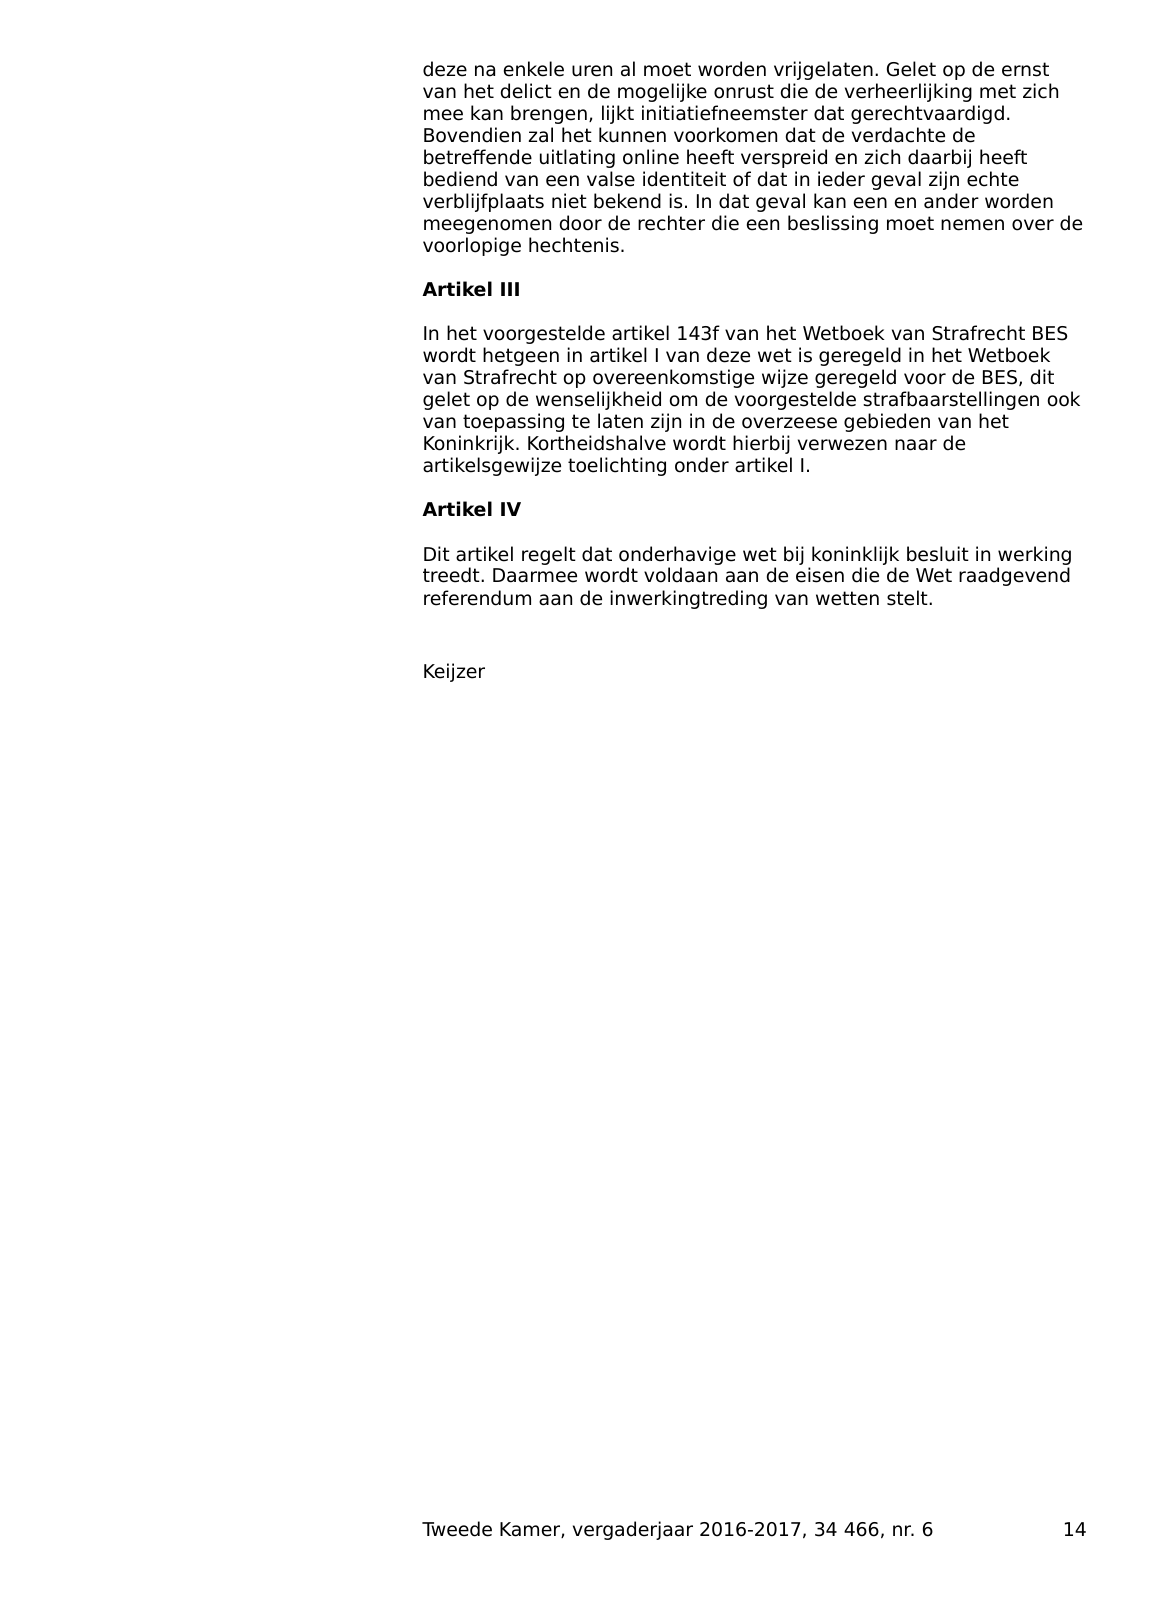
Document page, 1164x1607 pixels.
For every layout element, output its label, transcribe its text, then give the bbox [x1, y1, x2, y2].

subtitle Artikel IV [422, 499, 1087, 521]
text Dit artikel regelt dat onderhavige wet bij koninklijk besluit in werking treedt. Daarmee wordt voldaan aan de eisen die de Wet raadgevend referendum aan de inwerkingtreding van wetten stelt. [422, 543, 1087, 609]
text In het voorgestelde artikel 143f van het Wetboek van Strafrecht BES wordt hetgeen in artikel I van deze wet is geregeld in het Wetboek van Strafrecht op overeenkomstige wijze geregeld voor de BES, dit gelet op de wenselijkheid om de voorgestelde strafbaarstellingen ook van toepassing te laten zijn in de overzeese gebieden van het Koninkrijk. Kortheidshalve wordt hierbij verwezen naar de artikelsgewijze toelichting onder artikel I. [422, 323, 1087, 477]
text deze na enkele uren al moet worden vrijgelaten. Gelet op de ernst van het delict en de mogelijke onrust die de verheerlijking met zich mee kan brengen, lijkt initiatiefneemster dat gerechtvaardigd. Bovendien zal het kunnen voorkomen dat de verdachte de betreffende uitlating online heeft verspreid en zich daarbij heeft bediend van een valse identiteit of dat in ieder geval zijn echte verblijfplaats niet bekend is. In dat geval kan een en ander worden meegenomen door de rechter die een beslissing moet nemen over de voorlopige hechtenis. [422, 59, 1087, 257]
text Keijzer [422, 639, 1087, 683]
subtitle Artikel III [422, 279, 1087, 301]
